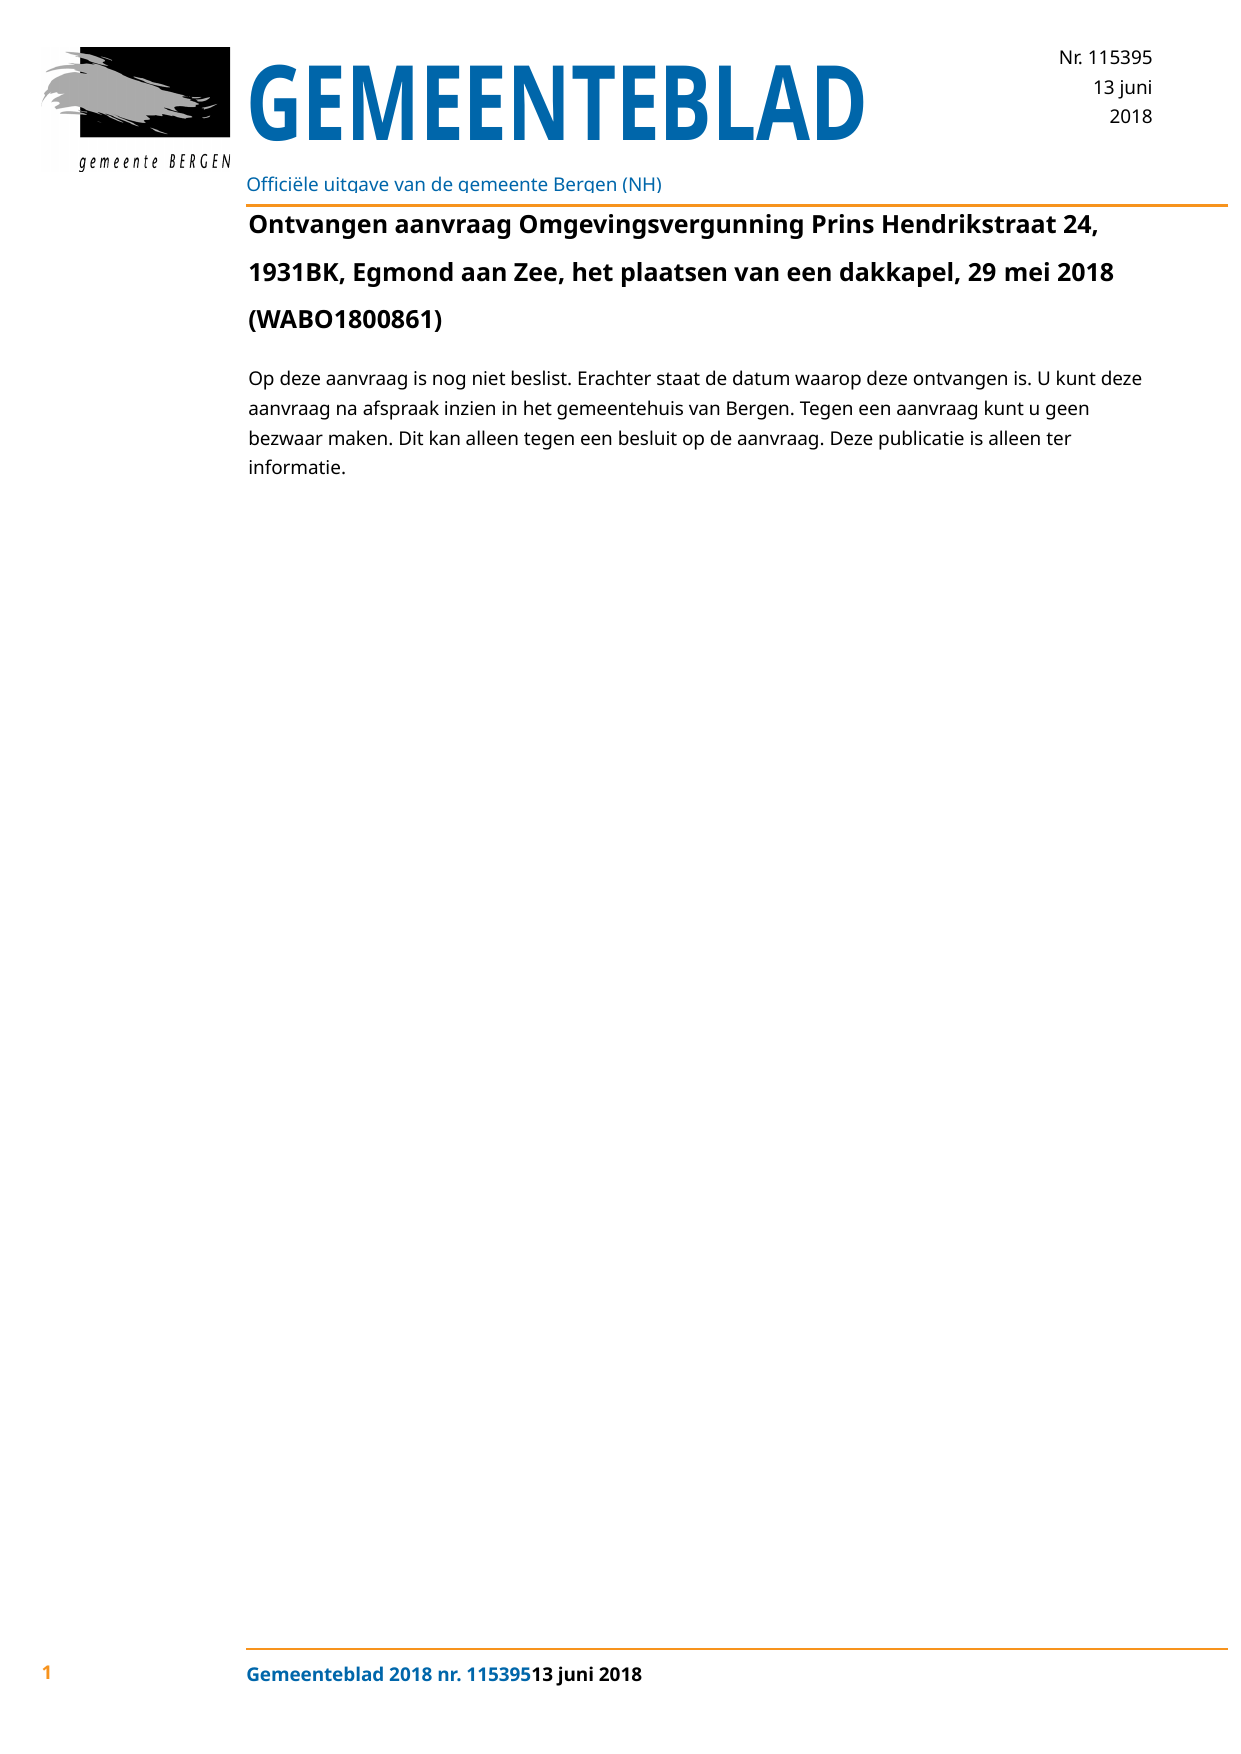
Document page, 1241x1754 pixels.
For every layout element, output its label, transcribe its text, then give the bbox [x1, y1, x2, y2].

picture [41, 47, 231, 172]
text Ontvangen aanvraag Omgevingsvergunning Prins Hendrikstraat 24, 1931BK, Egmond aan Zee, het plaatsen van een dakkapel, 29 mei 2018 (WABO1800861) [248, 207, 1152, 336]
text Op deze aanvraag is nog niet beslist. Erachter staat de datum waarop deze ontvangen is. U kunt deze aanvraag na afspraak inzien in het gemeentehuis van Bergen. Tegen een aanvraag kunt u geen bezwaar maken. Dit kan alleen tegen een besluit op de aanvraag. Deze publicatie is alleen ter informatie. [248, 366, 1152, 480]
